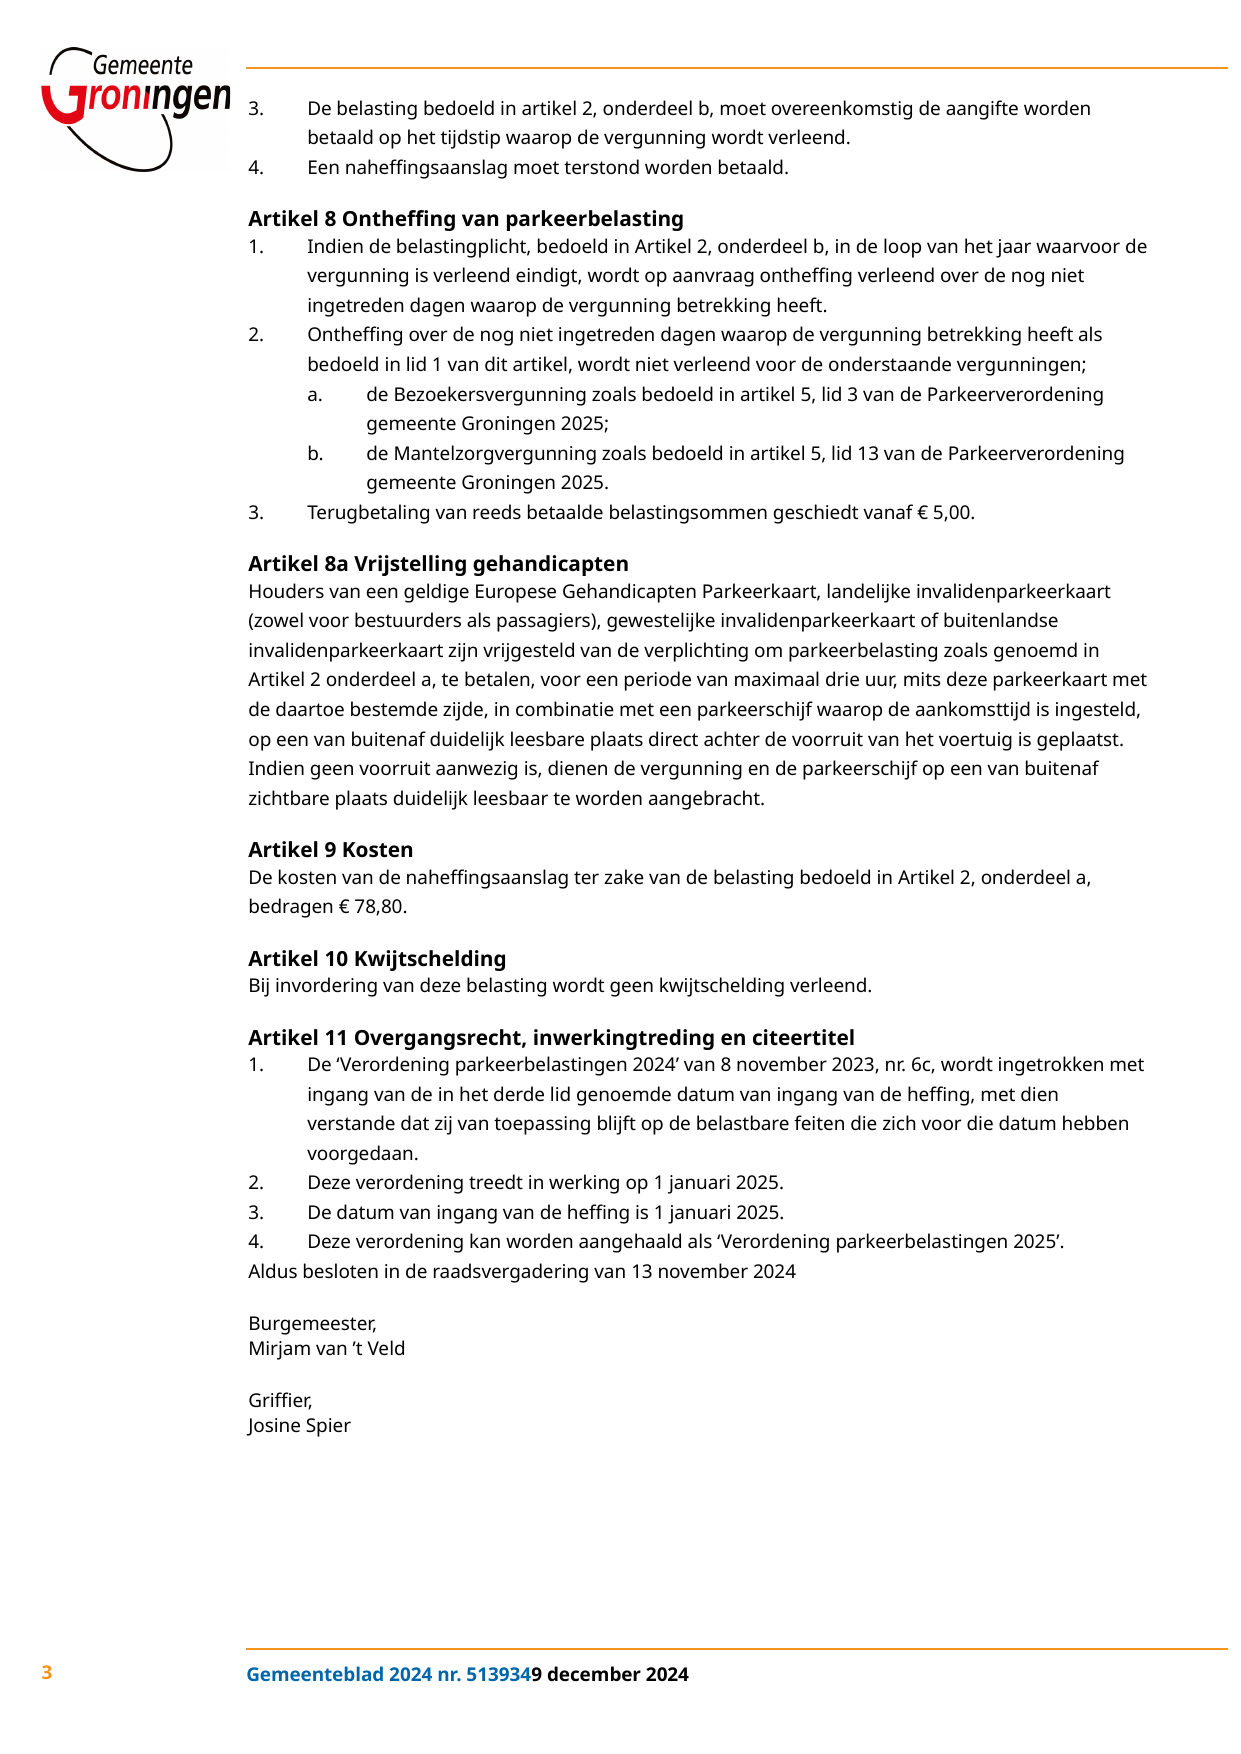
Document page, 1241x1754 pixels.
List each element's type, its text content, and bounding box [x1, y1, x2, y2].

text Artikel 8a Vrijstelling gehandicapten [248, 549, 1152, 578]
text Bij invordering van deze belasting wordt geen kwijtschelding verleend. [248, 972, 1152, 998]
text Artikel 11 Overgangsrecht, inwerkingtreding en citeertitel [248, 1023, 1152, 1051]
list de Mantelzorgvergunning zoals bedoeld in artikel 5, lid 13 van de Parkeerverordening gemeente Groningen 2025. [307, 440, 1152, 495]
text Mirjam van ’t Veld [248, 1335, 1152, 1361]
text Burgemeester, [248, 1310, 1152, 1335]
list Deze verordening treedt in werking op 1 januari 2025. [248, 1169, 1152, 1195]
list De ‘Verordening parkeerbelastingen 2024’ van 8 november 2023, nr. 6c, wordt ingetrokken met ingang van de in het derde lid genoemde datum van ingang van de heffing, met dien verstande dat zij van toepassing blijft op de belastbare feiten die zich voor die datum hebben voorgedaan. [248, 1051, 1152, 1166]
text Griffier, [248, 1387, 1152, 1413]
text Artikel 9 Kosten [248, 835, 1152, 864]
list Deze verordening kan worden aangehaald als ‘Verordening parkeerbelastingen 2025’. [248, 1229, 1152, 1254]
list De datum van ingang van de heffing is 1 januari 2025. [248, 1199, 1152, 1225]
text Artikel 10 Kwijtschelding [248, 944, 1152, 972]
text Houders van een geldige Europese Gehandicapten Parkeerkaart, landelijke invalidenparkeerkaart (zowel voor bestuurders als passagiers), gewestelijke invalidenparkeerkaart of buitenlandse invalidenparkeerkaart zijn vrijgesteld van de verplichting om parkeerbelasting zoals genoemd in Artikel 2 onderdeel a, te betalen, voor een periode van maximaal drie uur, mits deze parkeerkaart met de daartoe bestemde zijde, in combinatie met een parkeerschijf waarop de aankomsttijd is ingesteld, op een van buitenaf duidelijk leesbare plaats direct achter de voorruit van het voertuig is geplaatst. Indien geen voorruit aanwezig is, dienen de vergunning en de parkeerschijf op een van buitenaf zichtbare plaats duidelijk leesbaar te worden aangebracht. [248, 578, 1152, 811]
text Aldus besloten in de raadsvergadering van 13 november 2024 [248, 1258, 1152, 1284]
list Een naheffingsaanslag moet terstond worden betaald. [248, 154, 1152, 180]
list Terugbetaling van reeds betaalde belastingsommen geschiedt vanaf € 5,00. [248, 499, 1152, 525]
list De belasting bedoeld in artikel 2, onderdeel b, moet overeenkomstig de aangifte worden betaald op het tijdstip waarop de vergunning wordt verleend. [248, 95, 1152, 150]
list Indien de belastingplicht, bedoeld in Artikel 2, onderdeel b, in de loop van het jaar waarvoor de vergunning is verleend eindigt, wordt op aanvraag ontheffing verleend over de nog niet ingetreden dagen waarop de vergunning betrekking heeft. [248, 233, 1152, 318]
text Artikel 8 Ontheffing van parkeerbelasting [248, 204, 1152, 233]
list Ontheffing over de nog niet ingetreden dagen waarop de vergunning betrekking heeft als bedoeld in lid 1 van dit artikel, wordt niet verleend voor de onderstaande vergunningen; [248, 322, 1152, 377]
list de Bezoekersvergunning zoals bedoeld in artikel 5, lid 3 van de Parkeerverordening gemeente Groningen 2025; [307, 381, 1152, 436]
text De kosten van de naheffingsaanslag ter zake van de belasting bedoeld in Artikel 2, onderdeel a, bedragen € 78,80. [248, 864, 1152, 919]
text Josine Spier [248, 1413, 1152, 1438]
picture [41, 47, 231, 172]
